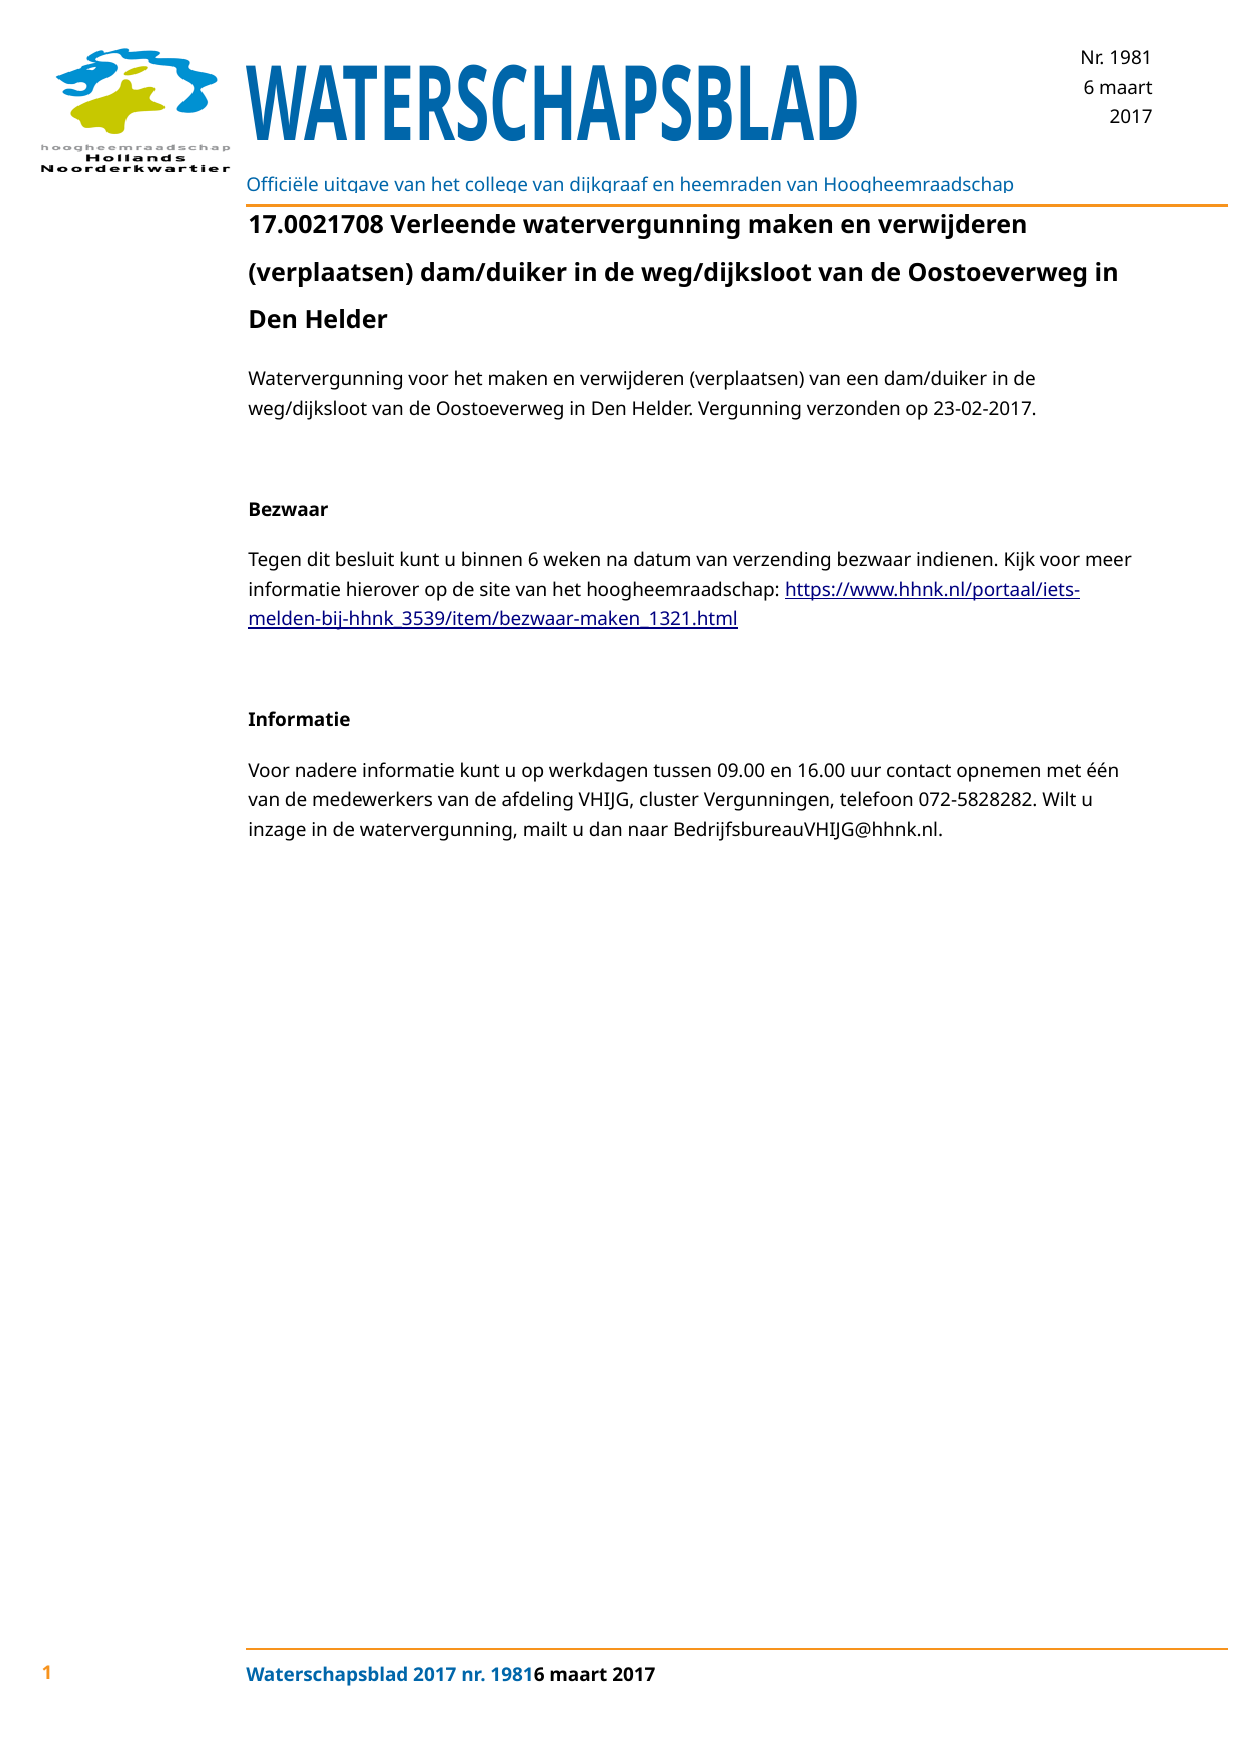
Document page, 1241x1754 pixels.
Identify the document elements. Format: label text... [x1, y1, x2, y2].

text Bezwaar [248, 496, 1152, 522]
text Voor nadere informatie kunt u op werkdagen tussen 09.00 en 16.00 uur contact opnemen met één van de medewerkers van de afdeling VHIJG, cluster Vergunningen, telefoon 072-5828282. Wilt u inzage in de watervergunning, mailt u dan naar BedrijfsbureauVHIJG@hhnk.nl. [248, 757, 1152, 842]
text Tegen dit besluit kunt u binnen 6 weken na datum van verzending bezwaar indienen. Kijk voor meer informatie hierover op de site van het hoogheemraadschap: https://www.hhnk.nl/portaal/iets-melden-bij-hhnk_3539/item/bezwaar-maken_1321.html [248, 546, 1152, 631]
picture [41, 47, 231, 172]
text Watervergunning voor het maken en verwijderen (verplaatsen) van een dam/duiker in de weg/dijksloot van de Oostoeverweg in Den Helder. Vergunning verzonden op 23-02-2017. [248, 366, 1152, 421]
text Informatie [248, 706, 1152, 732]
text 17.0021708 Verleende watervergunning maken en verwijderen (verplaatsen) dam/duiker in de weg/dijksloot van de Oostoeverweg in Den Helder [248, 207, 1152, 336]
